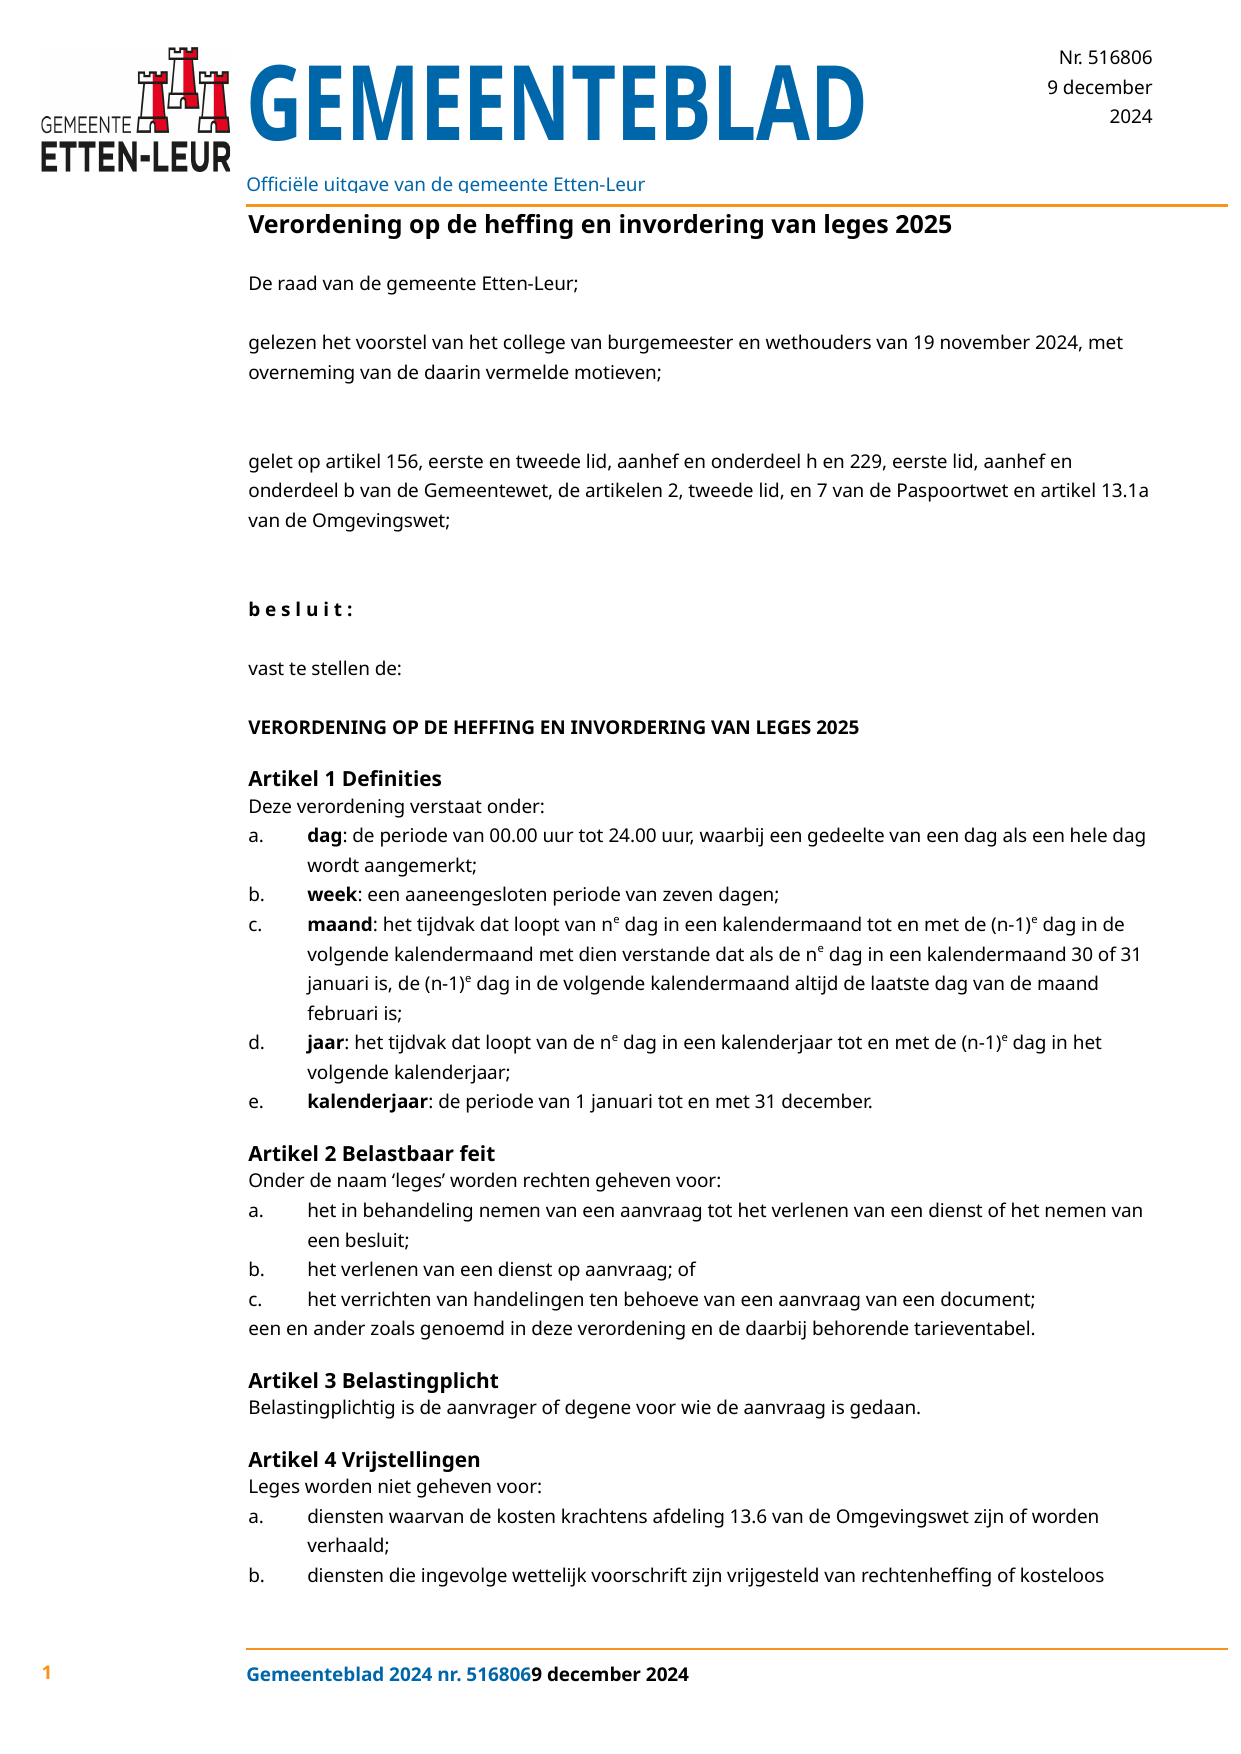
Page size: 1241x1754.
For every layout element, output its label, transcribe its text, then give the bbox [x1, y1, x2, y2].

list dag: de periode van 00.00 uur tot 24.00 uur, waarbij een gedeelte van een dag als een hele dag wordt aangemerkt; [248, 822, 1152, 878]
list diensten waarvan de kosten krachtens afdeling 13.6 van de Omgevingswet zijn of worden verhaald; [248, 1503, 1152, 1558]
text Onder de naam ‘leges’ worden rechten geheven voor: [248, 1168, 1152, 1193]
text een en ander zoals genoemd in deze verordening en de daarbij behorende tarieventabel. [248, 1316, 1152, 1341]
text Artikel 1 Definities [248, 764, 1152, 793]
text VERORDENING OP DE HEFFING EN INVORDERING VAN LEGES 2025 [248, 714, 1152, 740]
list maand: het tijdvak dat loopt van ne dag in een kalendermaand tot en met de (n-1)e dag in de volgende kalendermaand met dien verstande dat als de ne dag in een kalendermaand 30 of 31 januari is, de (n-1)e dag in de volgende kalendermaand altijd de laatste dag van de maand februari is; [248, 911, 1152, 1026]
list diensten die ingevolge wettelijk voorschrift zijn vrijgesteld van rechtenheffing of kosteloos [248, 1562, 1152, 1588]
list het verrichten van handelingen ten behoeve van een aanvraag van een document; [248, 1286, 1152, 1312]
text Artikel 2 Belastbaar feit [248, 1139, 1152, 1168]
picture [41, 47, 231, 172]
list kalenderjaar: de periode van 1 januari tot en met 31 december. [248, 1089, 1152, 1114]
text De raad van de gemeente Etten-Leur; [248, 270, 1152, 296]
list het verlenen van een dienst op aanvraag; of [248, 1256, 1152, 1282]
text Artikel 4 Vrijstellingen [248, 1445, 1152, 1473]
list jaar: het tijdvak dat loopt van de ne dag in een kalenderjaar tot en met de (n-1)e dag in het volgende kalenderjaar; [248, 1029, 1152, 1085]
text Leges worden niet geheven voor: [248, 1473, 1152, 1499]
text Deze verordening verstaat onder: [248, 793, 1152, 819]
list het in behandeling nemen van een aanvraag tot het verlenen van een dienst of het nemen van een besluit; [248, 1197, 1152, 1252]
text Verordening op de heffing en invordering van leges 2025 [248, 207, 1152, 241]
text b e s l u i t : [248, 596, 1152, 621]
text vast te stellen de: [248, 655, 1152, 681]
text gelezen het voorstel van het college van burgemeester en wethouders van 19 november 2024, met overneming van de daarin vermelde motieven; [248, 329, 1152, 385]
text gelet op artikel 156, eerste en tweede lid, aanhef en onderdeel h en 229, eerste lid, aanhef en onderdeel b van de Gemeentewet, de artikelen 2, tweede lid, en 7 van de Paspoortwet en artikel 13.1a van de Omgevingswet; [248, 448, 1152, 533]
text Belastingplichtig is de aanvrager of degene voor wie de aanvraag is gedaan. [248, 1394, 1152, 1420]
text Artikel 3 Belastingplicht [248, 1366, 1152, 1394]
list week: een aaneengesloten periode van zeven dagen; [248, 882, 1152, 907]
